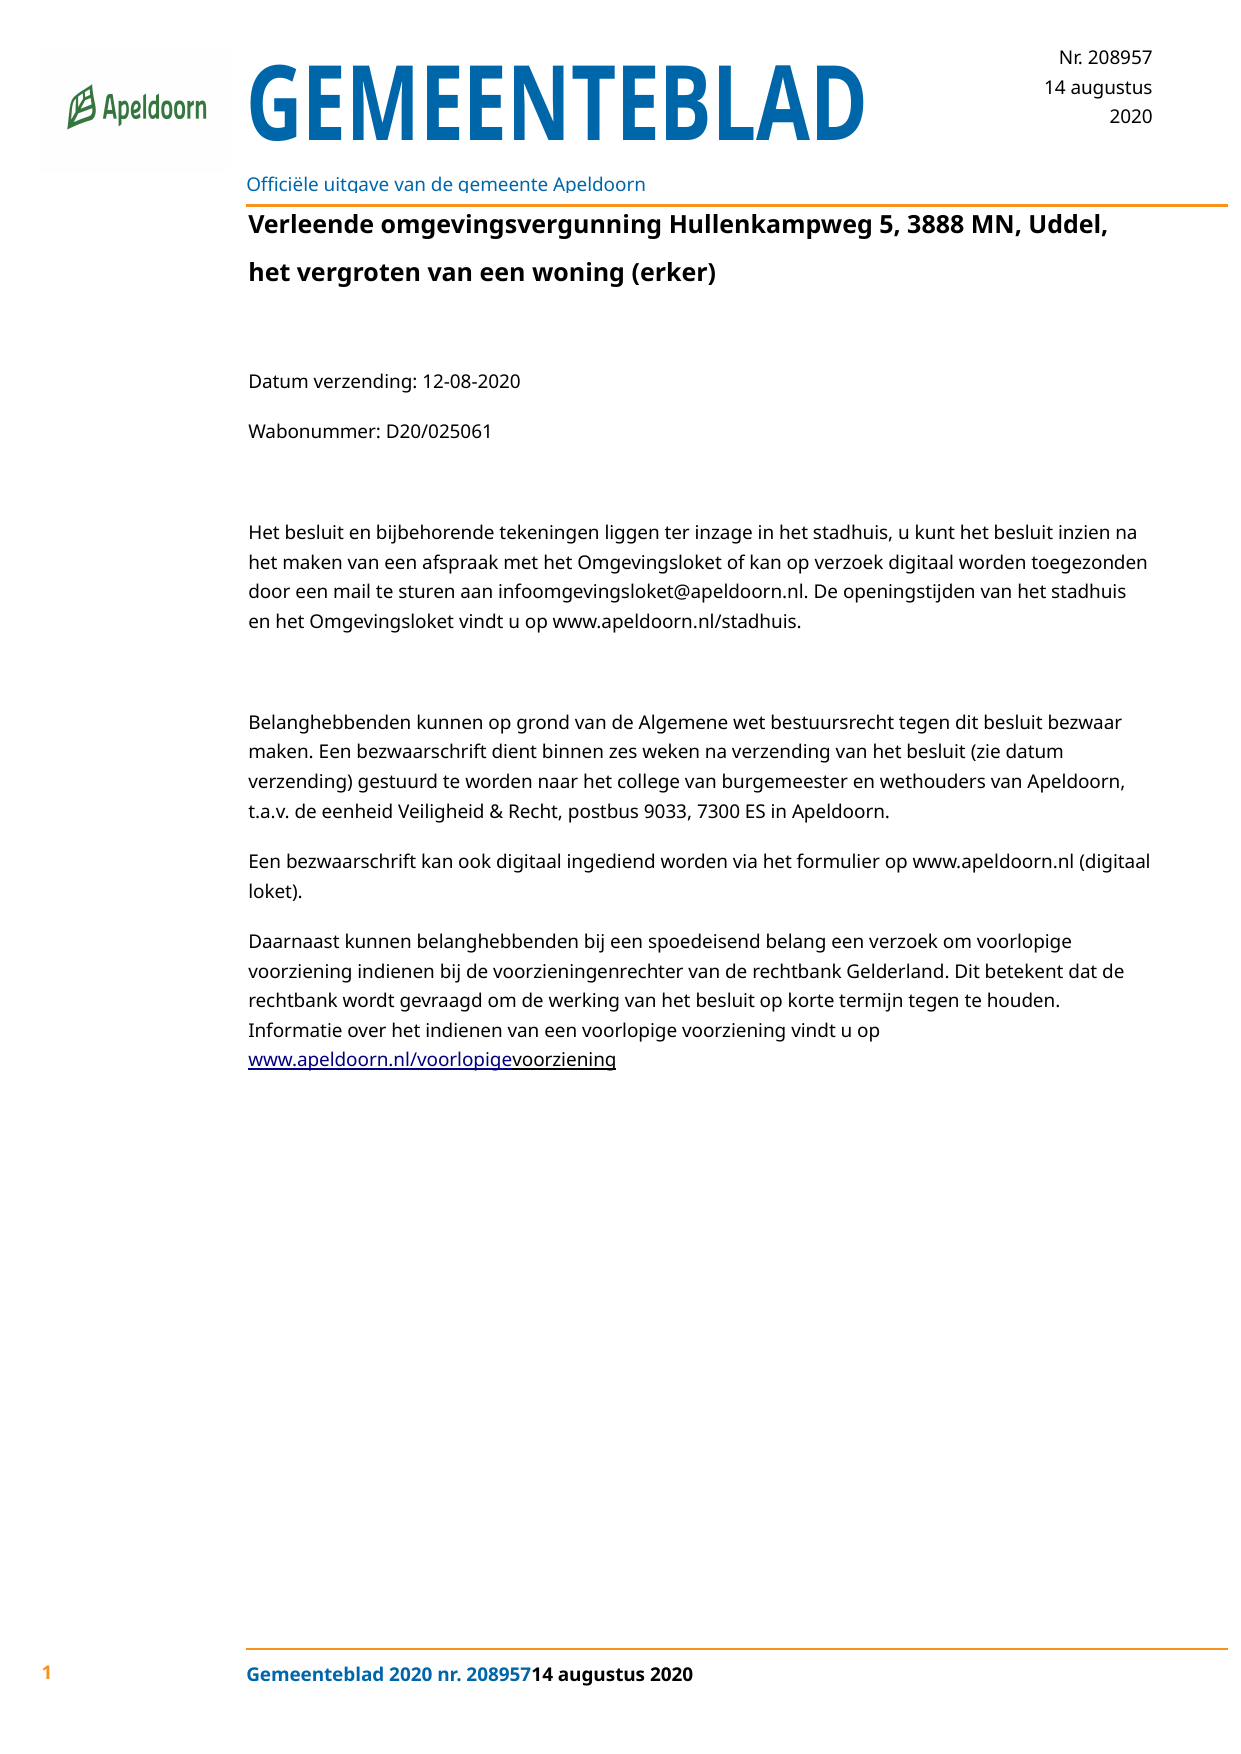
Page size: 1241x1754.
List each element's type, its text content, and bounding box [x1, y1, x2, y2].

text Belanghebbenden kunnen op grond van de Algemene wet bestuursrecht tegen dit besluit bezwaar maken. Een bezwaarschrift dient binnen zes weken na verzending van het besluit (zie datum verzending) gestuurd te worden naar het college van burgemeester en wethouders van Apeldoorn, t.a.v. de eenheid Veiligheid & Recht, postbus 9033, 7300 ES in Apeldoorn. [248, 709, 1152, 824]
text Datum verzending: 12-08-2020 [248, 368, 1152, 394]
text Verleende omgevingsvergunning Hullenkampweg 5, 3888 MN, Uddel, het vergroten van een woning (erker) [248, 207, 1152, 288]
picture [41, 47, 231, 172]
text Het besluit en bijbehorende tekeningen liggen ter inzage in het stadhuis, u kunt het besluit inzien na het maken van een afspraak met het Omgevingsloket of kan op verzoek digitaal worden toegezonden door een mail te sturen aan infoomgevingsloket@apeldoorn.nl. De openingstijden van het stadhuis en het Omgevingsloket vindt u op www.apeldoorn.nl/stadhuis. [248, 519, 1152, 634]
text Daarnaast kunnen belanghebbenden bij een spoedeisend belang een verzoek om voorlopige voorziening indienen bij de voorzieningenrechter van de rechtbank Gelderland. Dit betekent dat de rechtbank wordt gevraagd om de werking van het besluit op korte termijn tegen te houden. Informatie over het indienen van een voorlopige voorziening vindt u op www.apeldoorn.nl/voorlopigevoorziening [248, 928, 1152, 1072]
text Een bezwaarschrift kan ook digitaal ingediend worden via het formulier op www.apeldoorn.nl (digitaal loket). [248, 848, 1152, 904]
text Wabonummer: D20/025061 [248, 419, 1152, 444]
